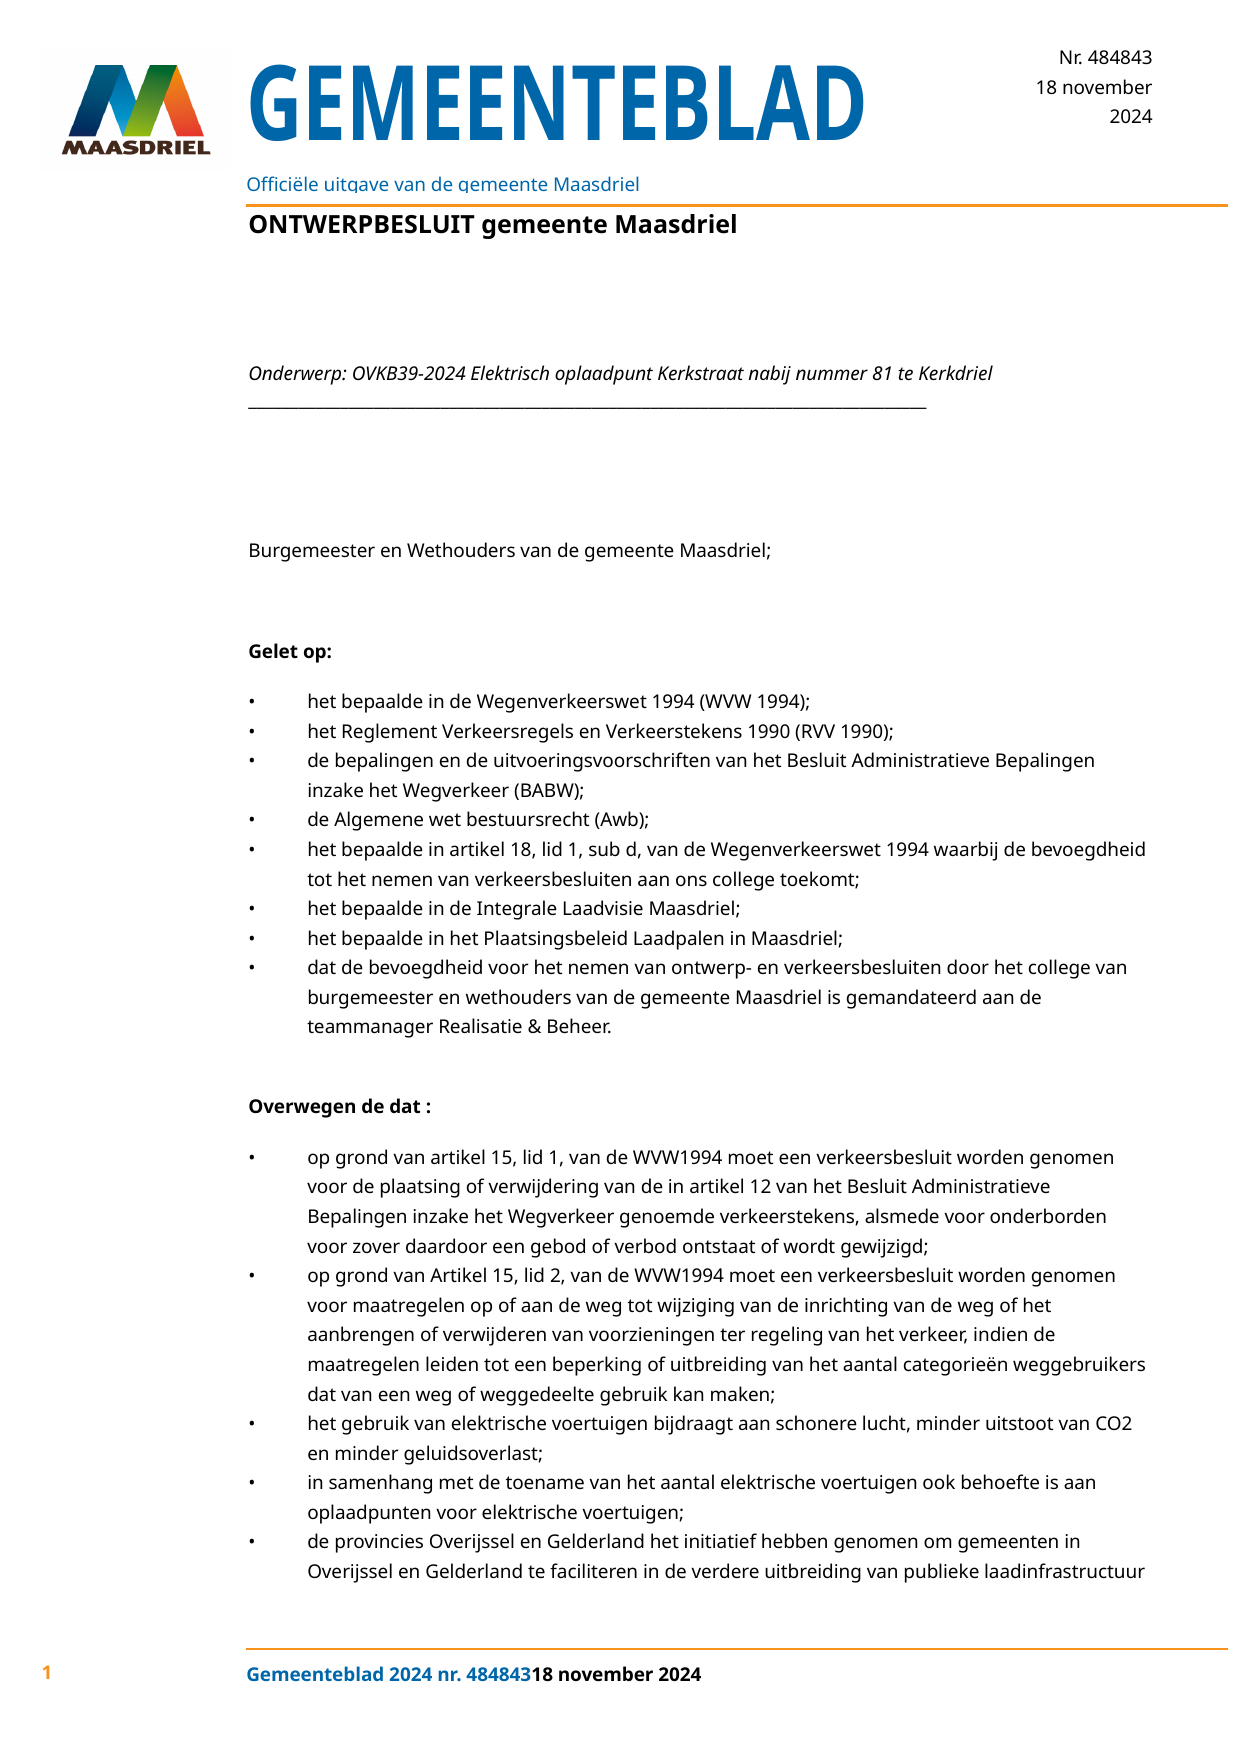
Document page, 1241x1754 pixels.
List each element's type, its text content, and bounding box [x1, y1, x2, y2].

list in samenhang met de toename van het aantal elektrische voertuigen ook behoefte is aan oplaadpunten voor elektrische voertuigen; [248, 1469, 1152, 1525]
list de Algemene wet bestuursrecht (Awb); [248, 807, 1152, 832]
list het bepaalde in de Integrale Laadvisie Maasdriel; [248, 895, 1152, 921]
list het bepaalde in het Plaatsingsbeleid Laadpalen in Maasdriel; [248, 925, 1152, 951]
list de bepalingen en de uitvoeringsvoorschriften van het Besluit Administratieve Bepalingen inzake het Wegverkeer (BABW); [248, 747, 1152, 803]
text Overwegen de dat : [248, 1094, 1152, 1119]
list de provincies Overijssel en Gelderland het initiatief hebben genomen om gemeenten in Overijssel en Gelderland te faciliteren in de verdere uitbreiding van publieke laadinfrastructuur [248, 1529, 1152, 1584]
list het gebruik van elektrische voertuigen bijdraagt aan schonere lucht, minder uitstoot van CO2 en minder geluidsoverlast; [248, 1410, 1152, 1466]
list het bepaalde in de Wegenverkeerswet 1994 (WVW 1994); [248, 688, 1152, 714]
list dat de bevoegdheid voor het nemen van ontwerp- en verkeersbesluiten door het college van burgemeester en wethouders van de gemeente Maasdriel is gemandateerd aan de teammanager Realisatie & Beheer. [248, 954, 1152, 1039]
list het Reglement Verkeersregels en Verkeerstekens 1990 (RVV 1990); [248, 718, 1152, 743]
text Burgemeester en Wethouders van de gemeente Maasdriel; [248, 537, 1152, 563]
list het bepaalde in artikel 18, lid 1, sub d, van de Wegenverkeerswet 1994 waarbij de bevoegdheid tot het nemen van verkeersbesluiten aan ons college toekomt; [248, 836, 1152, 891]
text ONTWERPBESLUIT gemeente Maasdriel [248, 207, 1152, 241]
text Onderwerp: OVKB39-2024 Elektrisch oplaadpunt Kerkstraat nabij nummer 81 te Kerkdriel [248, 360, 1152, 386]
text Gelet op: [248, 638, 1152, 663]
list op grond van Artikel 15, lid 2, van de WVW1994 moet een verkeersbesluit worden genomen voor maatregelen op of aan de weg tot wijziging van de inrichting van de weg of het aanbrengen of verwijderen van voorzieningen ter regeling van het verkeer, indien de maatregelen leiden tot een beperking of uitbreiding van het aantal categorieën weggebruikers dat van een weg of weggedeelte gebruik kan maken; [248, 1262, 1152, 1406]
picture [41, 47, 231, 172]
list op grond van artikel 15, lid 1, van de WVW1994 moet een verkeersbesluit worden genomen voor de plaatsing of verwijdering van de in artikel 12 van het Besluit Administratieve Bepalingen inzake het Wegverkeer genoemde verkeerstekens, alsmede voor onderborden voor zover daardoor een gebod of verbod ontstaat of wordt gewijzigd; [248, 1144, 1152, 1258]
text _________________________________________________________________________________ [248, 386, 1152, 411]
